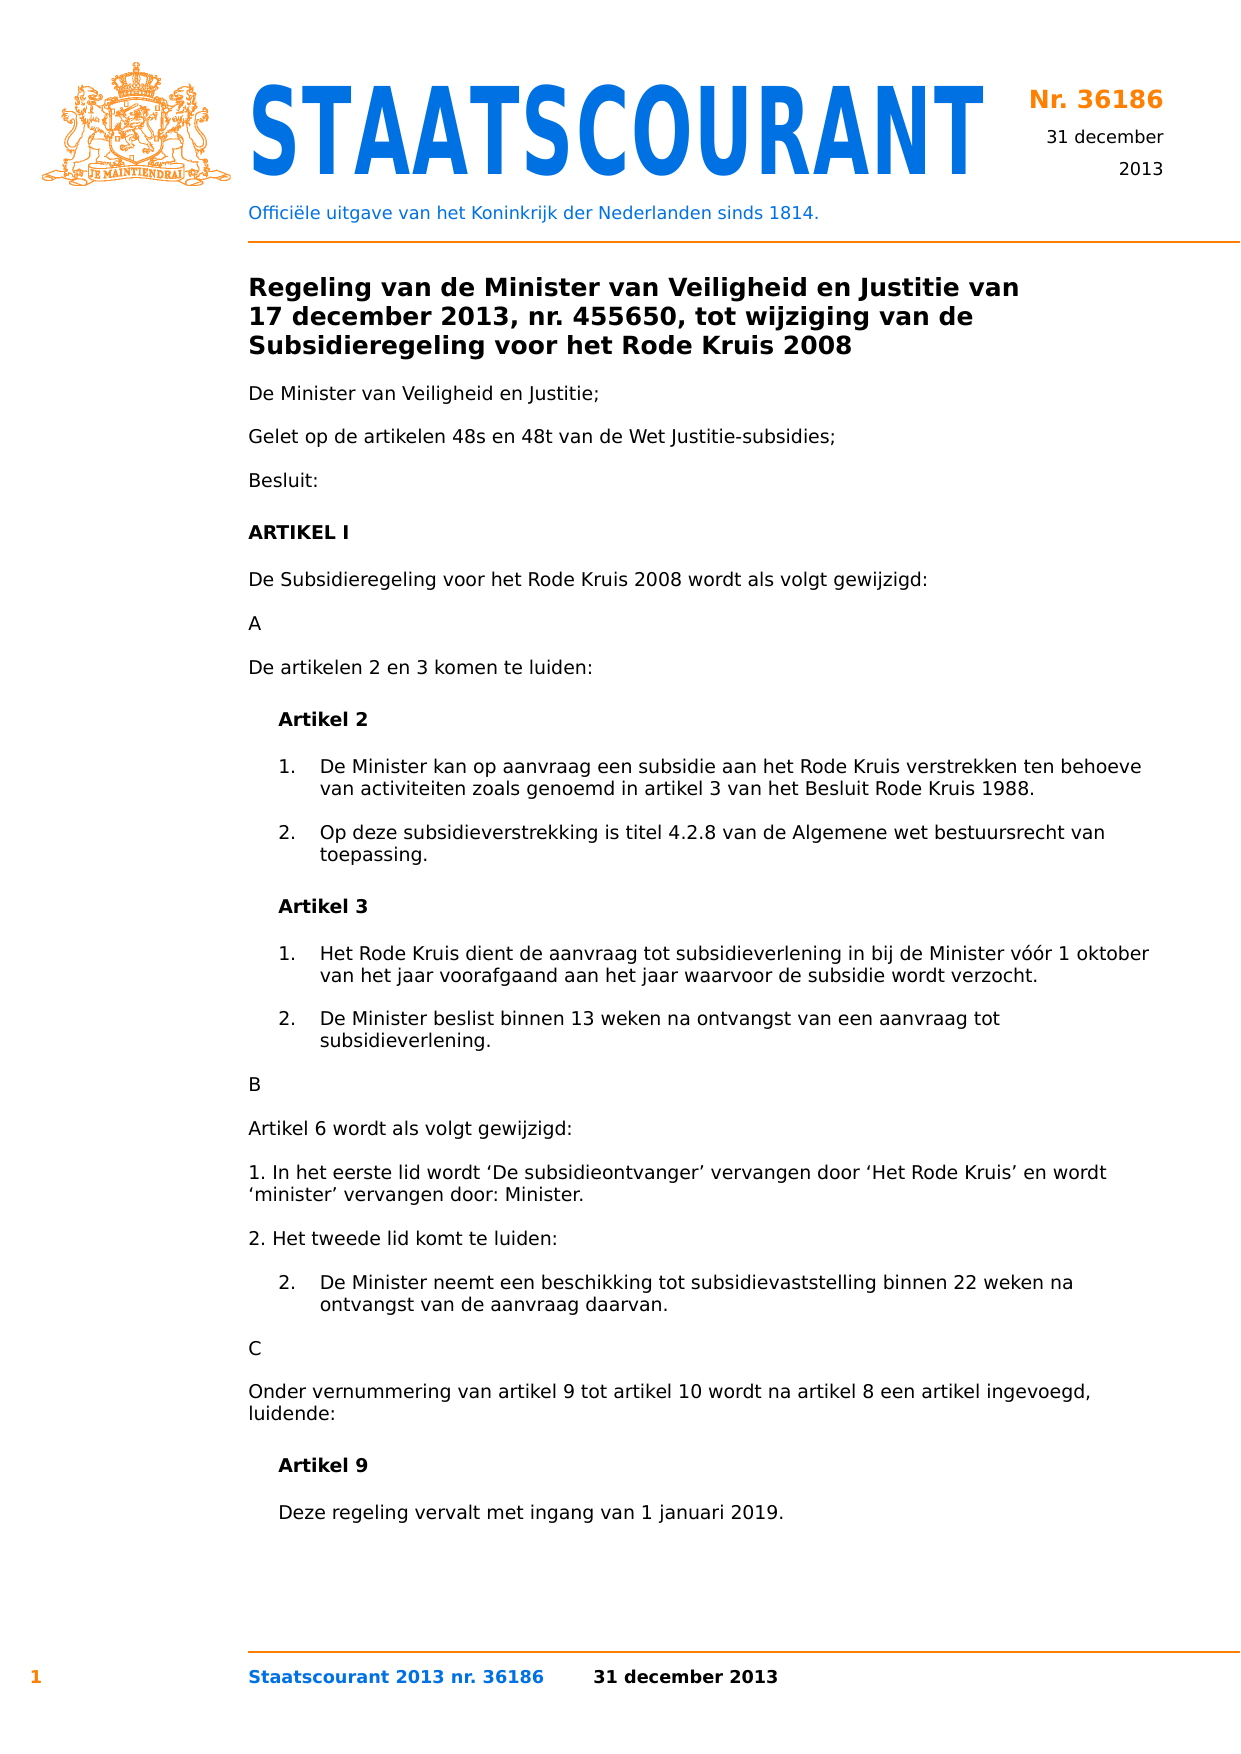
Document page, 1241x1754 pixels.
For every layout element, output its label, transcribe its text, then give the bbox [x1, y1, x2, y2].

text 2. Het tweede lid komt te luiden: [248, 1228, 1163, 1250]
subtitle Artikel 2 [278, 709, 1163, 731]
table_header [25, 62, 248, 241]
text De Subsidieregeling voor het Rode Kruis 2008 wordt als volgt gewijzigd: [248, 569, 1163, 591]
text De artikelen 2 en 3 komen te luiden: [248, 657, 1163, 679]
table_cell 31 december [998, 121, 1240, 153]
text 1. Het Rode Kruis dient de aanvraag tot subsidieverlening in bij de Minister vóór 1 oktober van het jaar voorafgaand aan het jaar waarvoor de subsidie wordt verzocht. [278, 942, 1163, 986]
text 2. De Minister beslist binnen 13 weken na ontvangst van een aanvraag tot subsidieverlening. [278, 1008, 1163, 1052]
text A [248, 613, 1163, 635]
text C [248, 1337, 1163, 1359]
text B [248, 1074, 1163, 1096]
subtitle Artikel 3 [278, 896, 1163, 917]
text Gelet op de artikelen 48s en 48t van de Wet Justitie-subsidies; [248, 426, 1163, 448]
picture [41, 62, 231, 186]
text Deze regeling vervalt met ingang van 1 januari 2019. [278, 1502, 1163, 1524]
table_header Nr. 36186 [998, 62, 1240, 121]
subtitle ARTIKEL I [248, 522, 1163, 544]
text Artikel 6 wordt als volgt gewijzigd: [248, 1118, 1163, 1140]
text 2. De Minister neemt een beschikking tot subsidievaststelling binnen 22 weken na ontvangst van de aanvraag daarvan. [278, 1272, 1163, 1316]
text De Minister van Veiligheid en Justitie; [248, 382, 1163, 404]
table_cell 2013 [998, 153, 1240, 203]
table_header STAATSCOURANT [248, 62, 998, 203]
text Onder vernummering van artikel 9 tot artikel 10 wordt na artikel 8 een artikel ingevoegd, luidende: [248, 1381, 1163, 1425]
text 1. De Minister kan op aanvraag een subsidie aan het Rode Kruis verstrekken ten behoeve van activiteiten zoals genoemd in artikel 3 van het Besluit Rode Kruis 1988. [278, 756, 1163, 800]
text 2. Op deze subsidieverstrekking is titel 4.2.8 van de Algemene wet bestuursrecht van toepassing. [278, 822, 1163, 866]
table_cell Officiële uitgave van het Koninkrijk der Nederlanden sinds 1814. [248, 203, 1240, 241]
subtitle Regeling van de Minister van Veiligheid en Justitie van 17 december 2013, nr. 455650, tot wijziging van de Subsidieregeling voor het Rode Kruis 2008 [248, 273, 1163, 361]
subtitle Artikel 9 [278, 1455, 1163, 1477]
text Besluit: [248, 470, 1163, 492]
text 1. In het eerste lid wordt ‘De subsidieontvanger’ vervangen door ‘Het Rode Kruis’ en wordt ‘minister’ vervangen door: Minister. [248, 1162, 1163, 1206]
